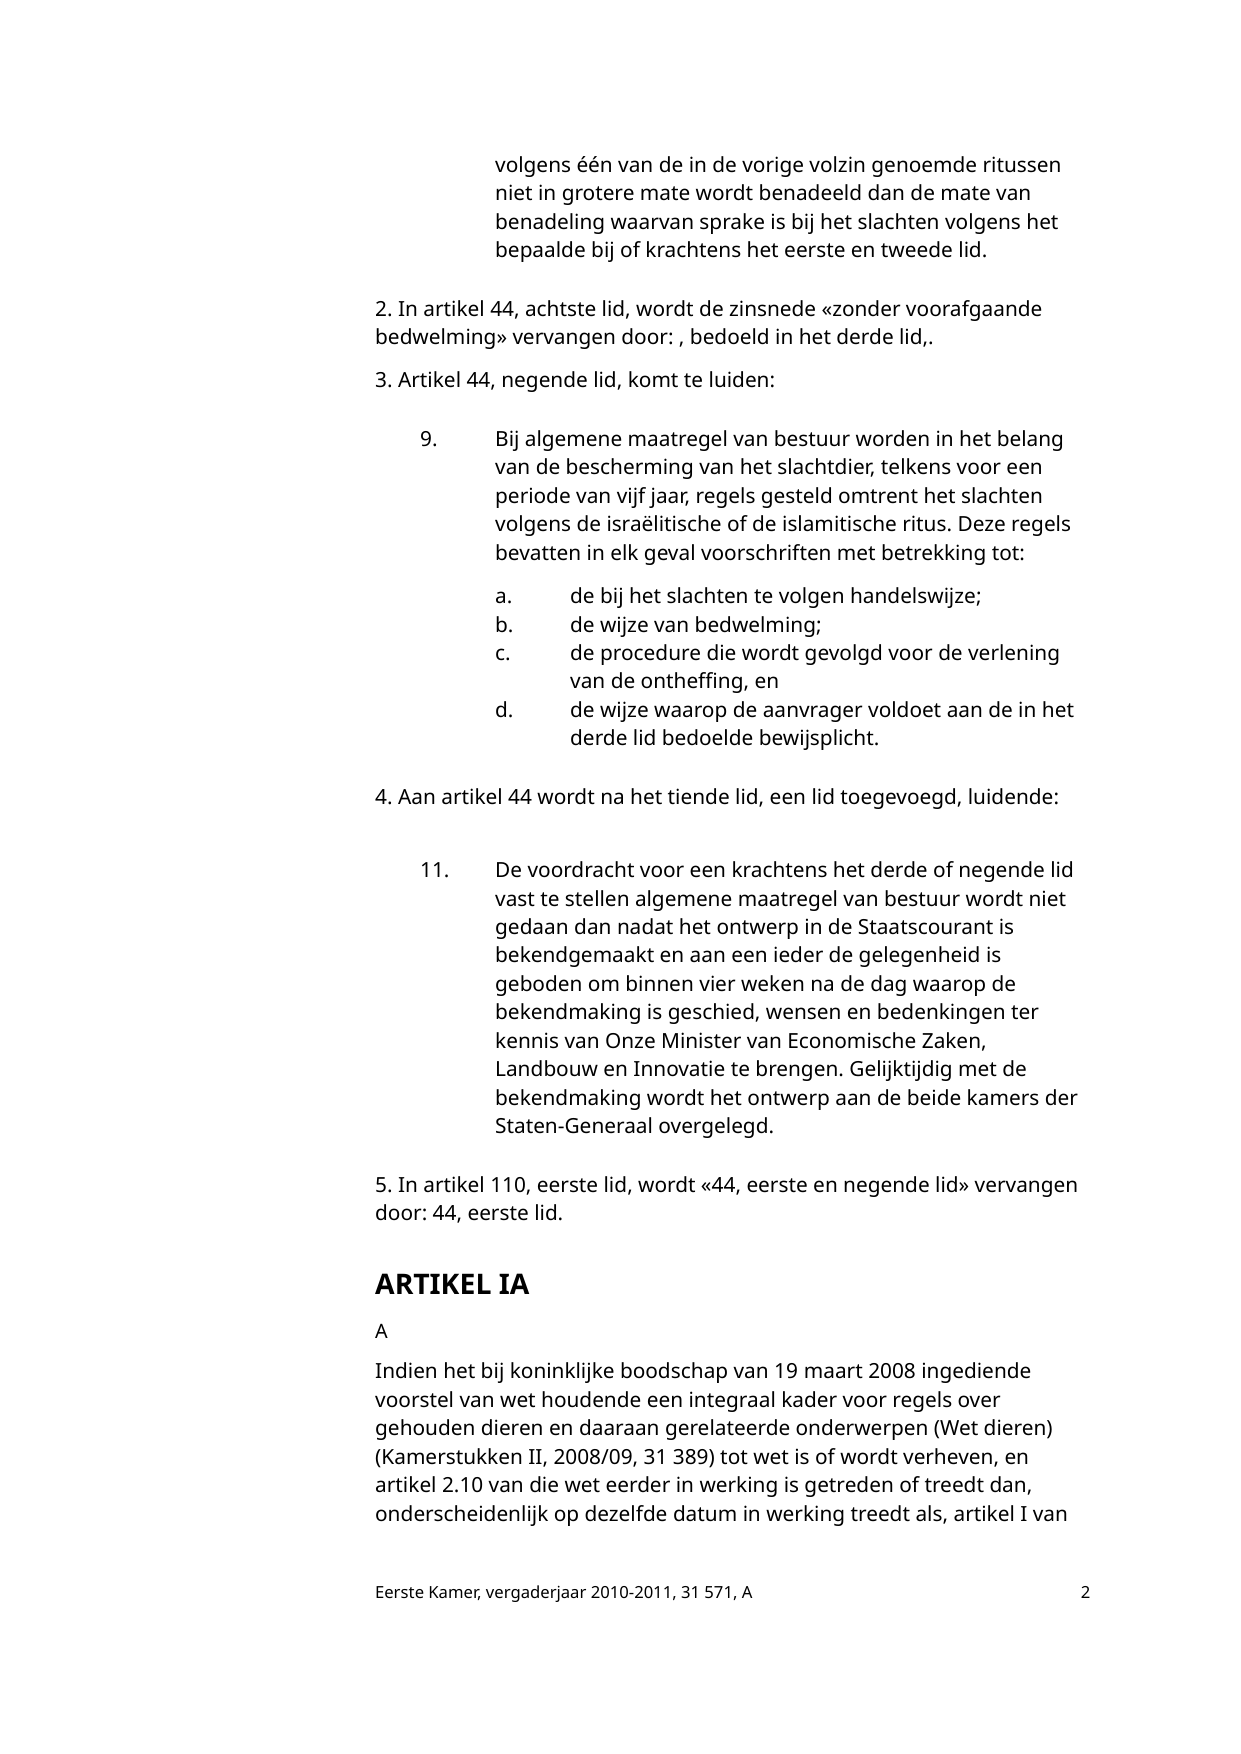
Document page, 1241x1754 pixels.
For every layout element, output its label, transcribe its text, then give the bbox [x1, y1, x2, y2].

text 2. In artikel 44, achtste lid, wordt de zinsnede «zonder voorafgaande bedwelming» vervangen door: , bedoeld in het derde lid,. [375, 294, 1090, 351]
list Bij algemene maatregel van bestuur worden in het belang van de bescherming van het slachtdier, telkens voor een periode van vijf jaar, regels gesteld omtrent het slachten volgens de israëlitische of de islamitische ritus. Deze regels bevatten in elk geval voorschriften met betrekking tot: [420, 424, 1090, 566]
list de wijze waarop de aanvrager voldoet aan de in het derde lid bedoelde bewijsplicht. [495, 695, 1090, 752]
text 5. In artikel 110, eerste lid, wordt «44, eerste en negende lid» vervangen door: 44, eerste lid. [375, 1170, 1090, 1227]
text 4. Aan artikel 44 wordt na het tiende lid, een lid toegevoegd, luidende: [375, 782, 1090, 810]
text A [375, 1318, 1090, 1345]
list volgens één van de in de vorige volzin genoemde ritussen niet in grotere mate wordt benadeeld dan de mate van benadeling waarvan sprake is bij het slachten volgens het bepaalde bij of krachtens het eerste en tweede lid. [420, 150, 1090, 264]
list De voordracht voor een krachtens het derde of negende lid vast te stellen algemene maatregel van bestuur wordt niet gedaan dan nadat het ontwerp in de Staatscourant is bekendgemaakt en aan een ieder de gelegenheid is geboden om binnen vier weken na de dag waarop de bekendmaking is geschied, wensen en bedenkingen ter kennis van Onze Minister van Economische Zaken, Landbouw en Innovatie te brengen. Gelijktijdig met de bekendmaking wordt het ontwerp aan de beide kamers der Staten-Generaal overgelegd. [420, 855, 1090, 1140]
list de procedure die wordt gevolgd voor de verlening van de ontheffing, en [495, 638, 1090, 695]
list de bij het slachten te volgen handelswijze; [495, 581, 1090, 610]
list de wijze van bedwelming; [495, 610, 1090, 638]
text 3. Artikel 44, negende lid, komt te luiden: [375, 366, 1090, 394]
subtitle ARTIKEL IA [375, 1264, 1090, 1303]
text Indien het bij koninklijke boodschap van 19 maart 2008 ingediende voorstel van wet houdende een integraal kader voor regels over gehouden dieren en daaraan gerelateerde onderwerpen (Wet dieren) (Kamerstukken II, 2008/09, 31 389) tot wet is of wordt verheven, en artikel 2.10 van die wet eerder in werking is getreden of treedt dan, onderscheidenlijk op dezelfde datum in werking treedt als, artikel I van [375, 1356, 1090, 1527]
